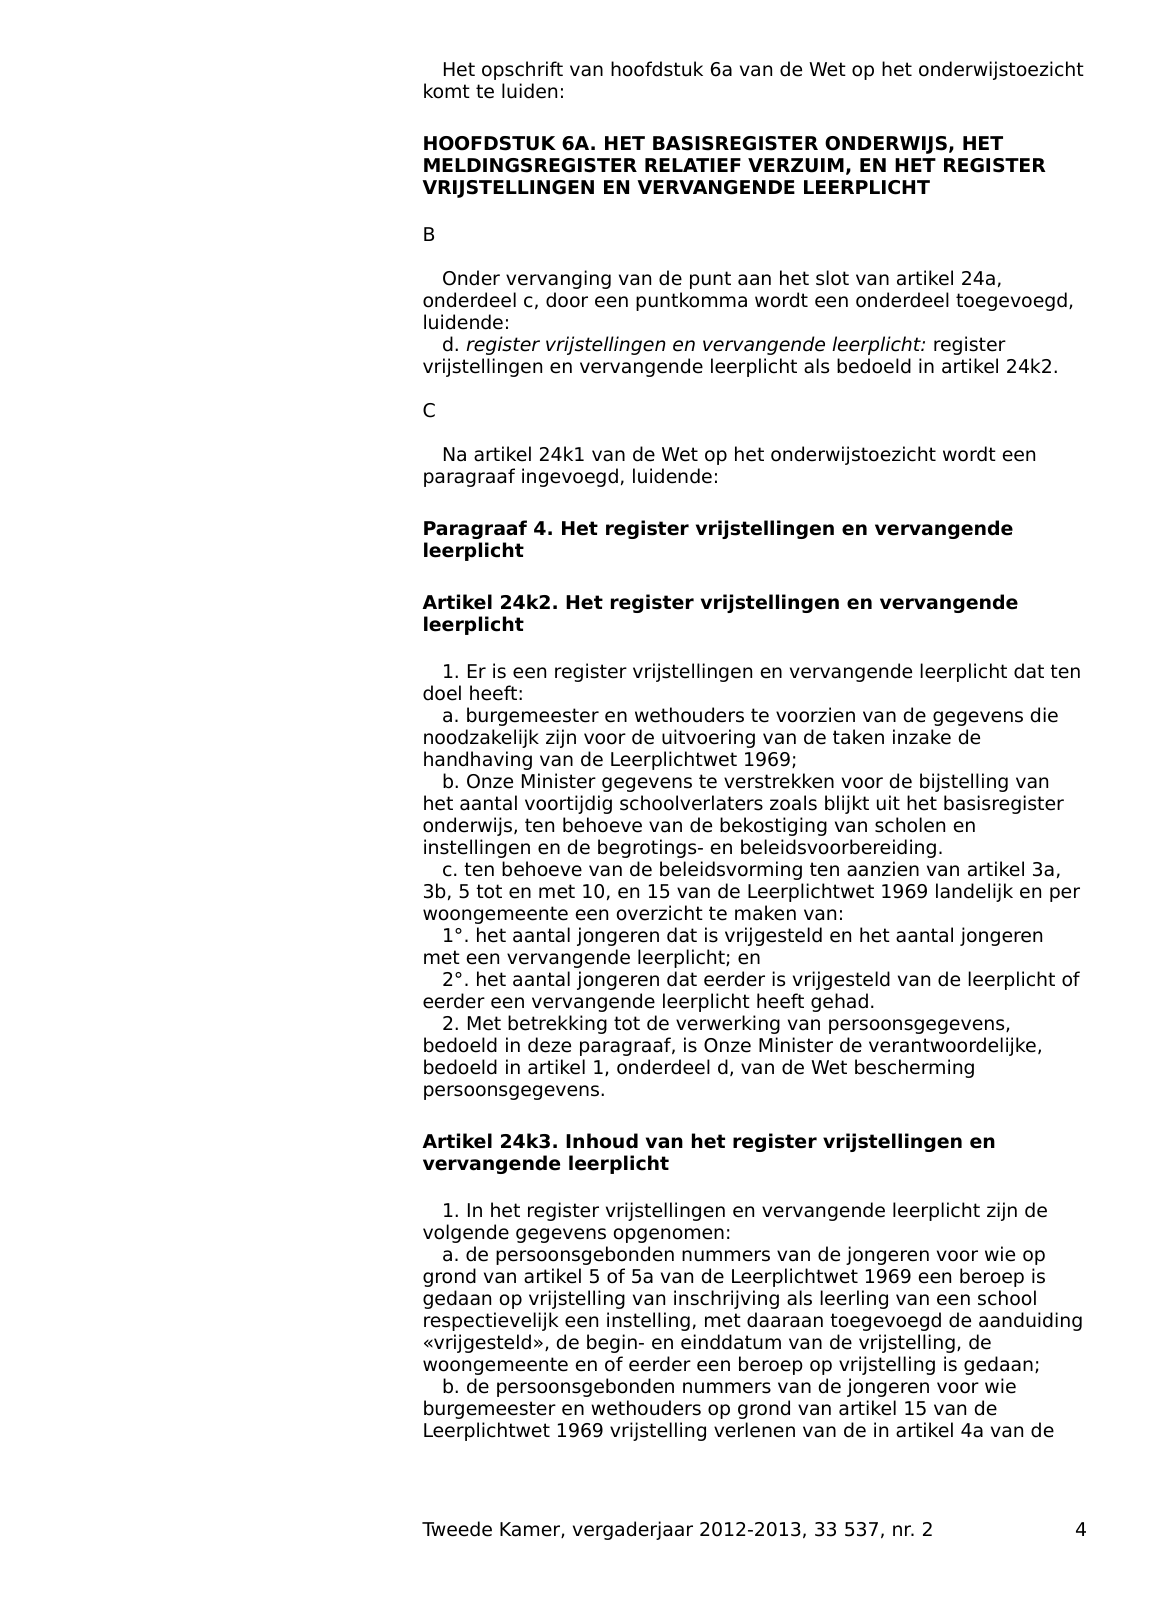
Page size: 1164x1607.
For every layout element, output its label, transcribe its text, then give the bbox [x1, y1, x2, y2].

subtitle Artikel 24k2. Het register vrijstellingen en vervangende leerplicht [422, 592, 1087, 636]
text b. de persoonsgebonden nummers van de jongeren voor wie burgemeester en wethouders op grond van artikel 15 van de Leerplichtwet 1969 vrijstelling verlenen van de in artikel 4a van de [422, 1376, 1087, 1442]
subtitle Paragraaf 4. Het register vrijstellingen en vervangende leerplicht [422, 518, 1087, 562]
text 1. In het register vrijstellingen en vervangende leerplicht zijn de volgende gegevens opgenomen: [422, 1200, 1087, 1244]
text C [422, 400, 1087, 422]
text 1°. het aantal jongeren dat is vrijgesteld en het aantal jongeren met een vervangende leerplicht; en [422, 925, 1087, 969]
text Onder vervanging van de punt aan het slot van artikel 24a, onderdeel c, door een puntkomma wordt een onderdeel toegevoegd, luidende: [422, 268, 1087, 334]
subtitle HOOFDSTUK 6A. HET BASISREGISTER ONDERWIJS, HET MELDINGSREGISTER RELATIEF VERZUIM, EN HET REGISTER VRIJSTELLINGEN EN VERVANGENDE LEERPLICHT [422, 133, 1087, 199]
text c. ten behoeve van de beleidsvorming ten aanzien van artikel 3a, 3b, 5 tot en met 10, en 15 van de Leerplichtwet 1969 landelijk en per woongemeente een overzicht te maken van: [422, 859, 1087, 925]
text Na artikel 24k1 van de Wet op het onderwijstoezicht wordt een paragraaf ingevoegd, luidende: [422, 444, 1087, 488]
text Het opschrift van hoofdstuk 6a van de Wet op het onderwijstoezicht komt te luiden: [422, 59, 1087, 103]
text b. Onze Minister gegevens te verstrekken voor de bijstelling van het aantal voortijdig schoolverlaters zoals blijkt uit het basisregister onderwijs, ten behoeve van de bekostiging van scholen en instellingen en de begrotings- en beleidsvoorbereiding. [422, 771, 1087, 859]
subtitle Artikel 24k3. Inhoud van het register vrijstellingen en vervangende leerplicht [422, 1131, 1087, 1175]
text 2°. het aantal jongeren dat eerder is vrijgesteld van de leerplicht of eerder een vervangende leerplicht heeft gehad. [422, 969, 1087, 1013]
text d. register vrijstellingen en vervangende leerplicht: register vrijstellingen en vervangende leerplicht als bedoeld in artikel 24k2. [422, 334, 1087, 378]
text 1. Er is een register vrijstellingen en vervangende leerplicht dat ten doel heeft: [422, 661, 1087, 705]
text a. de persoonsgebonden nummers van de jongeren voor wie op grond van artikel 5 of 5a van de Leerplichtwet 1969 een beroep is gedaan op vrijstelling van inschrijving als leerling van een school respectievelijk een instelling, met daaraan toegevoegd de aanduiding «vrijgesteld», de begin- en einddatum van de vrijstelling, de woongemeente en of eerder een beroep op vrijstelling is gedaan; [422, 1244, 1087, 1376]
text 2. Met betrekking tot de verwerking van persoonsgegevens, bedoeld in deze paragraaf, is Onze Minister de verantwoordelijke, bedoeld in artikel 1, onderdeel d, van de Wet bescherming persoonsgegevens. [422, 1013, 1087, 1101]
text a. burgemeester en wethouders te voorzien van de gegevens die noodzakelijk zijn voor de uitvoering van de taken inzake de handhaving van de Leerplichtwet 1969; [422, 705, 1087, 771]
text B [422, 224, 1087, 246]
